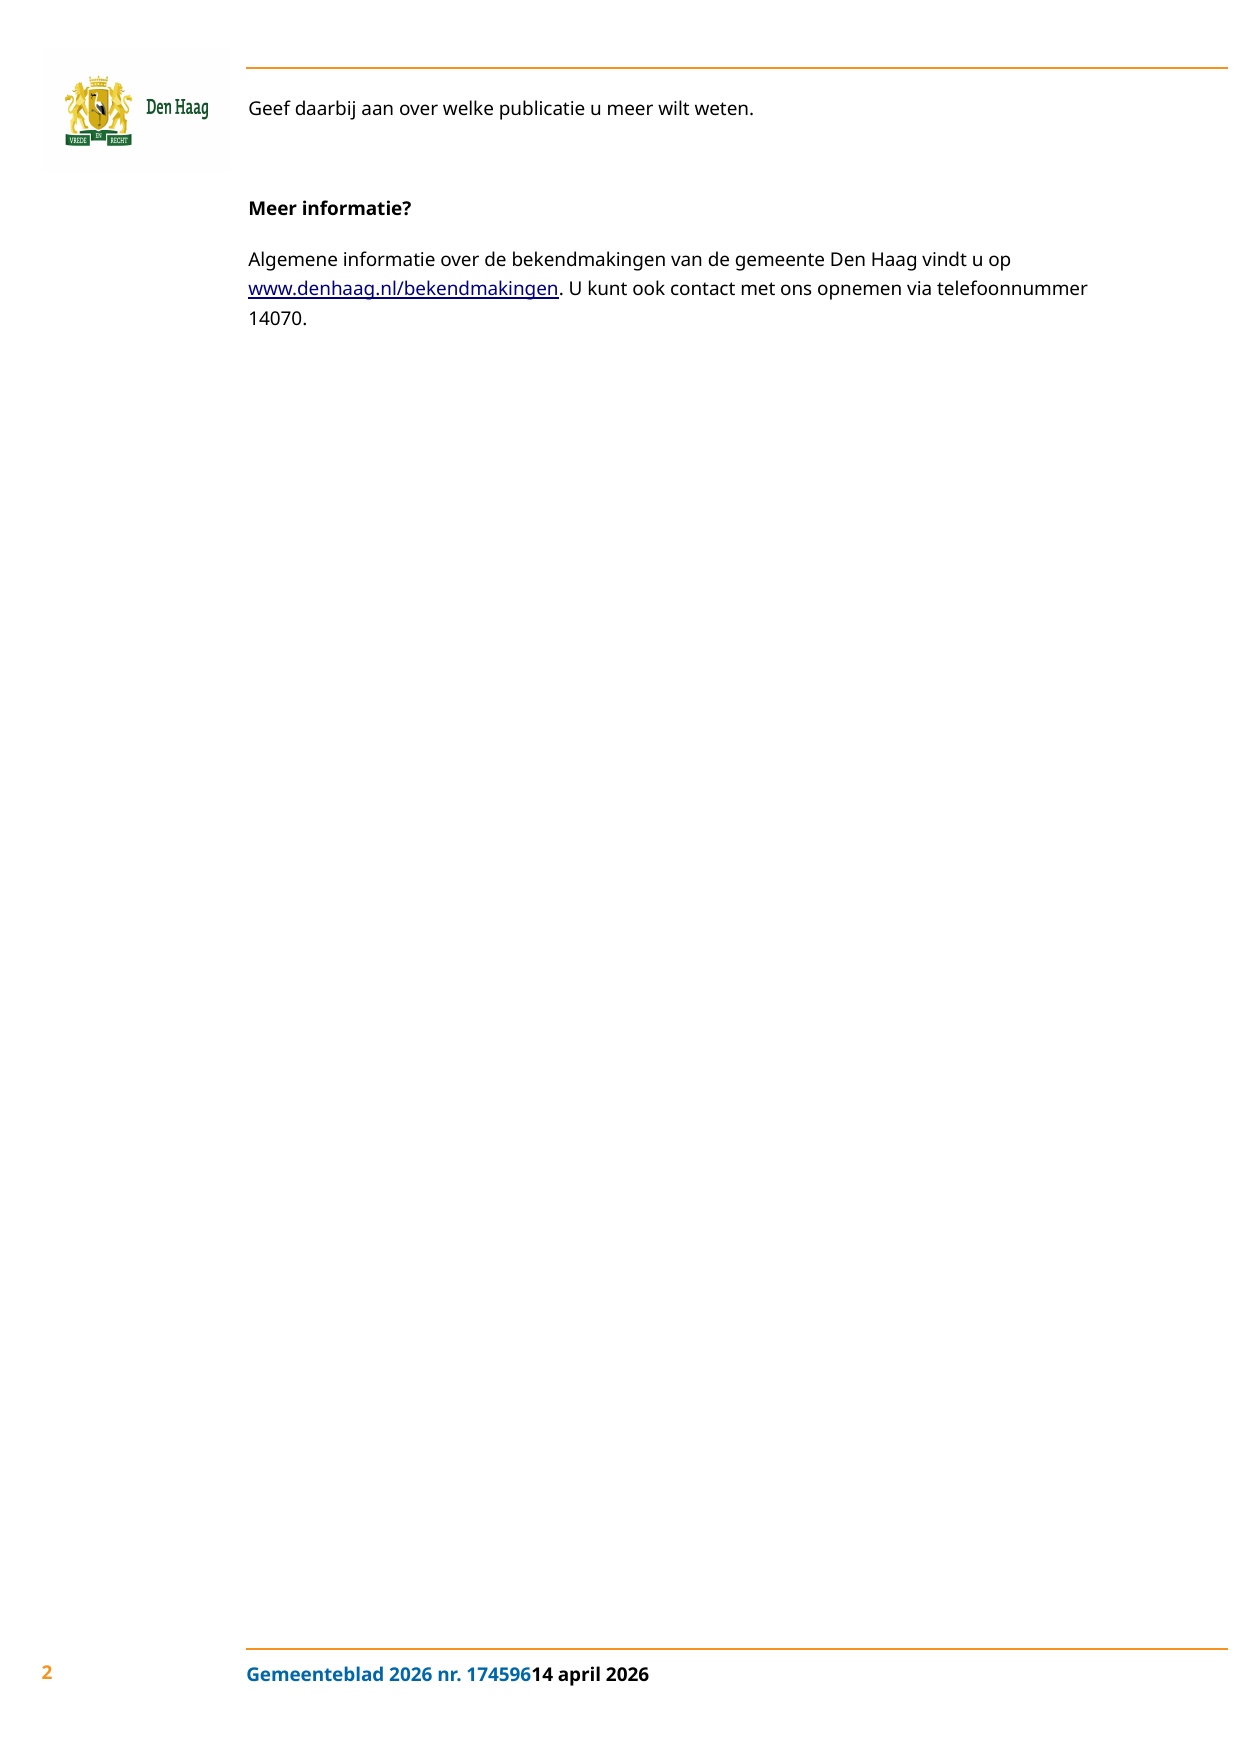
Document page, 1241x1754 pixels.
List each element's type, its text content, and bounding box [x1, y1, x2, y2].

text Geef daarbij aan over welke publicatie u meer wilt weten. [248, 95, 1152, 121]
text Meer informatie? [248, 196, 1152, 221]
text Algemene informatie over de bekendmakingen van de gemeente Den Haag vindt u op www.denhaag.nl/bekendmakingen. U kunt ook contact met ons opnemen via telefoonnummer 14070. [248, 246, 1152, 331]
picture [41, 47, 231, 172]
